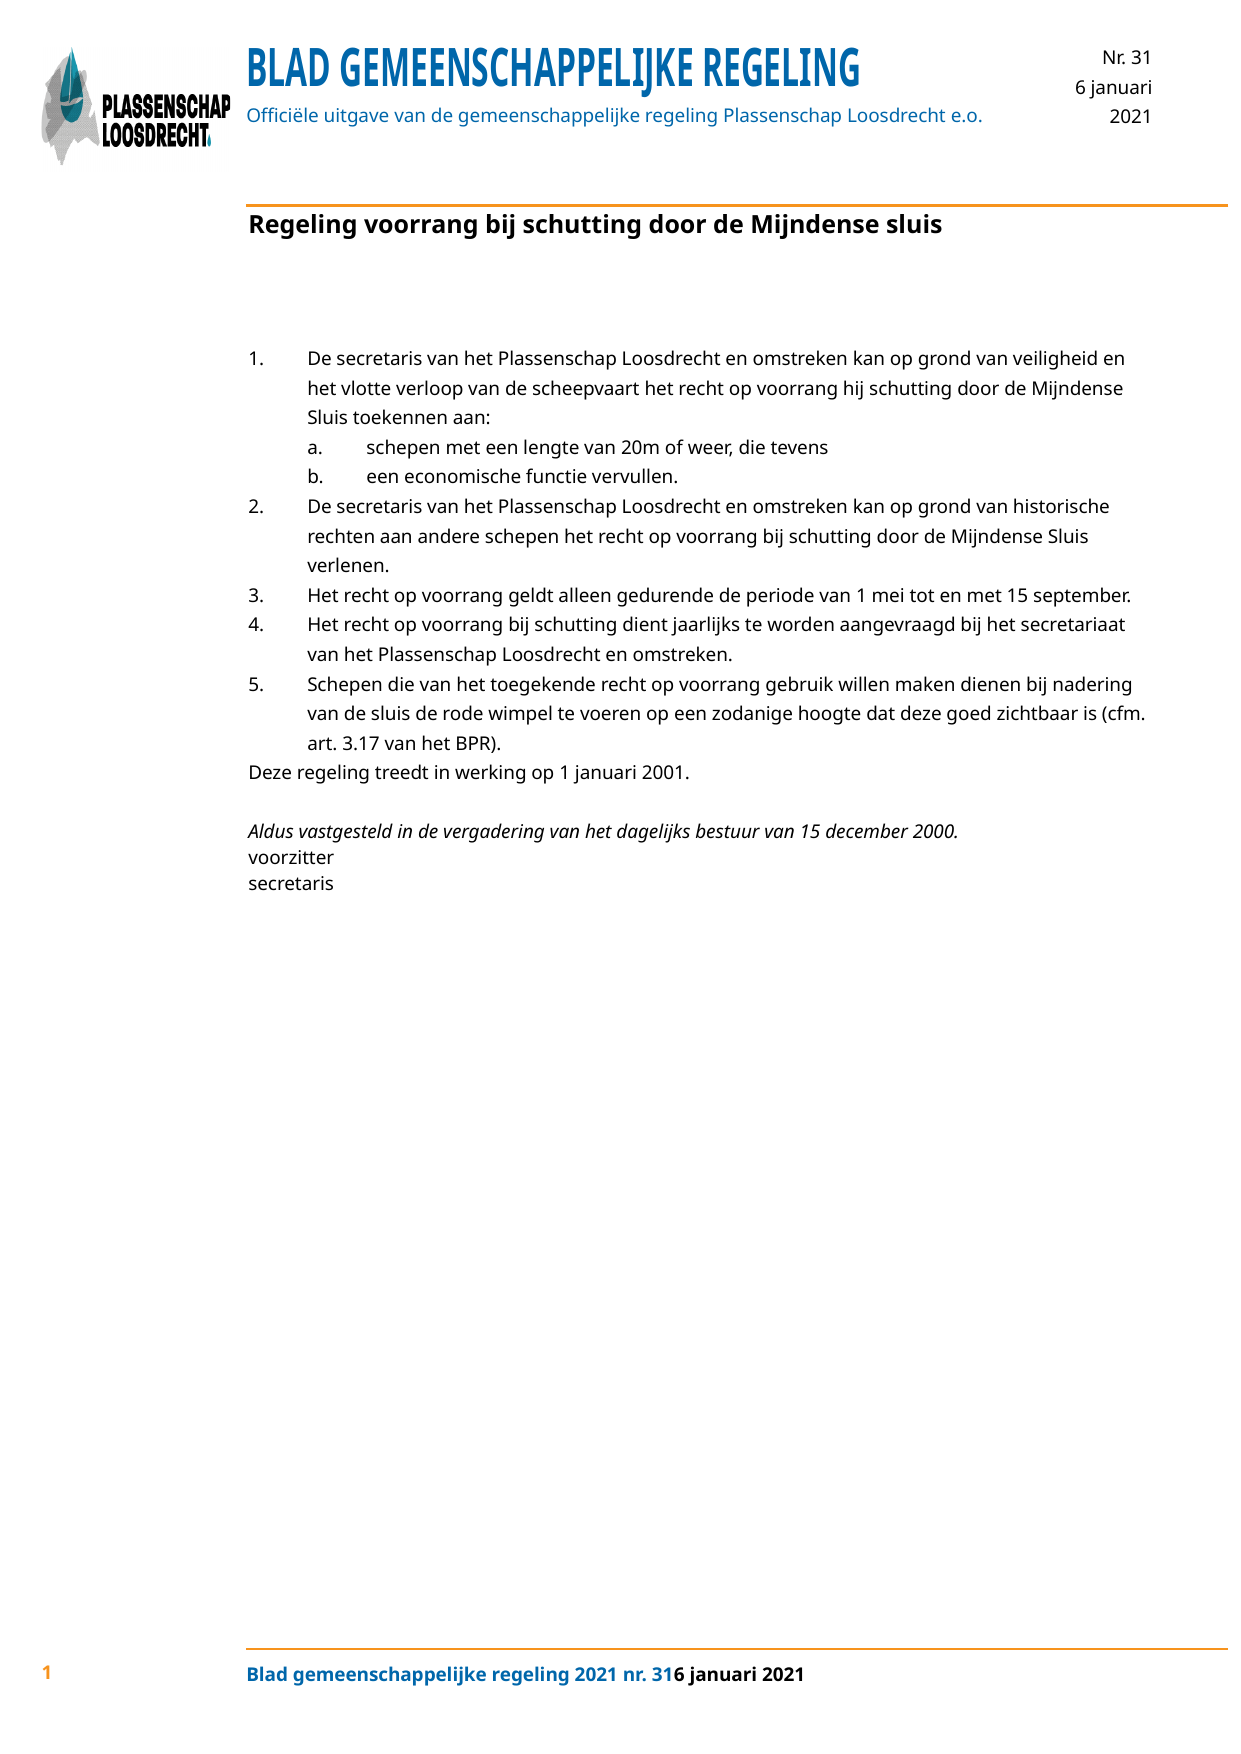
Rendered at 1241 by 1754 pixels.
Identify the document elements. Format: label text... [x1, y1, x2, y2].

list een economische functie vervullen. [307, 464, 1152, 489]
text Deze regeling treedt in werking op 1 januari 2001. [248, 759, 1152, 785]
text Regeling voorrang bij schutting door de Mijndense sluis [248, 207, 1152, 241]
list schepen met een lengte van 20m of weer, die tevens [307, 434, 1152, 460]
list De secretaris van het Plassenschap Loosdrecht en omstreken kan op grond van historische rechten aan andere schepen het recht op voorrang bij schutting door de Mijndense Sluis verlenen. [248, 493, 1152, 578]
list Het recht op voorrang bij schutting dient jaarlijks te worden aangevraagd bij het secretariaat van het Plassenschap Loosdrecht en omstreken. [248, 612, 1152, 667]
text secretaris [248, 870, 1152, 896]
list Schepen die van het toegekende recht op voorrang gebruik willen maken dienen bij nadering van de sluis de rode wimpel te voeren op een zodanige hoogte dat deze goed zichtbaar is (cfm. art. 3.17 van het BPR). [248, 671, 1152, 756]
text voorzitter [248, 844, 1152, 870]
list De secretaris van het Plassenschap Loosdrecht en omstreken kan op grond van veiligheid en het vlotte verloop van de scheepvaart het recht op voorrang hij schutting door de Mijndense Sluis toekennen aan: [248, 345, 1152, 430]
picture [41, 47, 231, 172]
list Het recht op voorrang geldt alleen gedurende de periode van 1 mei tot en met 15 september. [248, 582, 1152, 608]
text Aldus vastgesteld in de vergadering van het dagelijks bestuur van 15 december 2000. [248, 819, 1152, 844]
